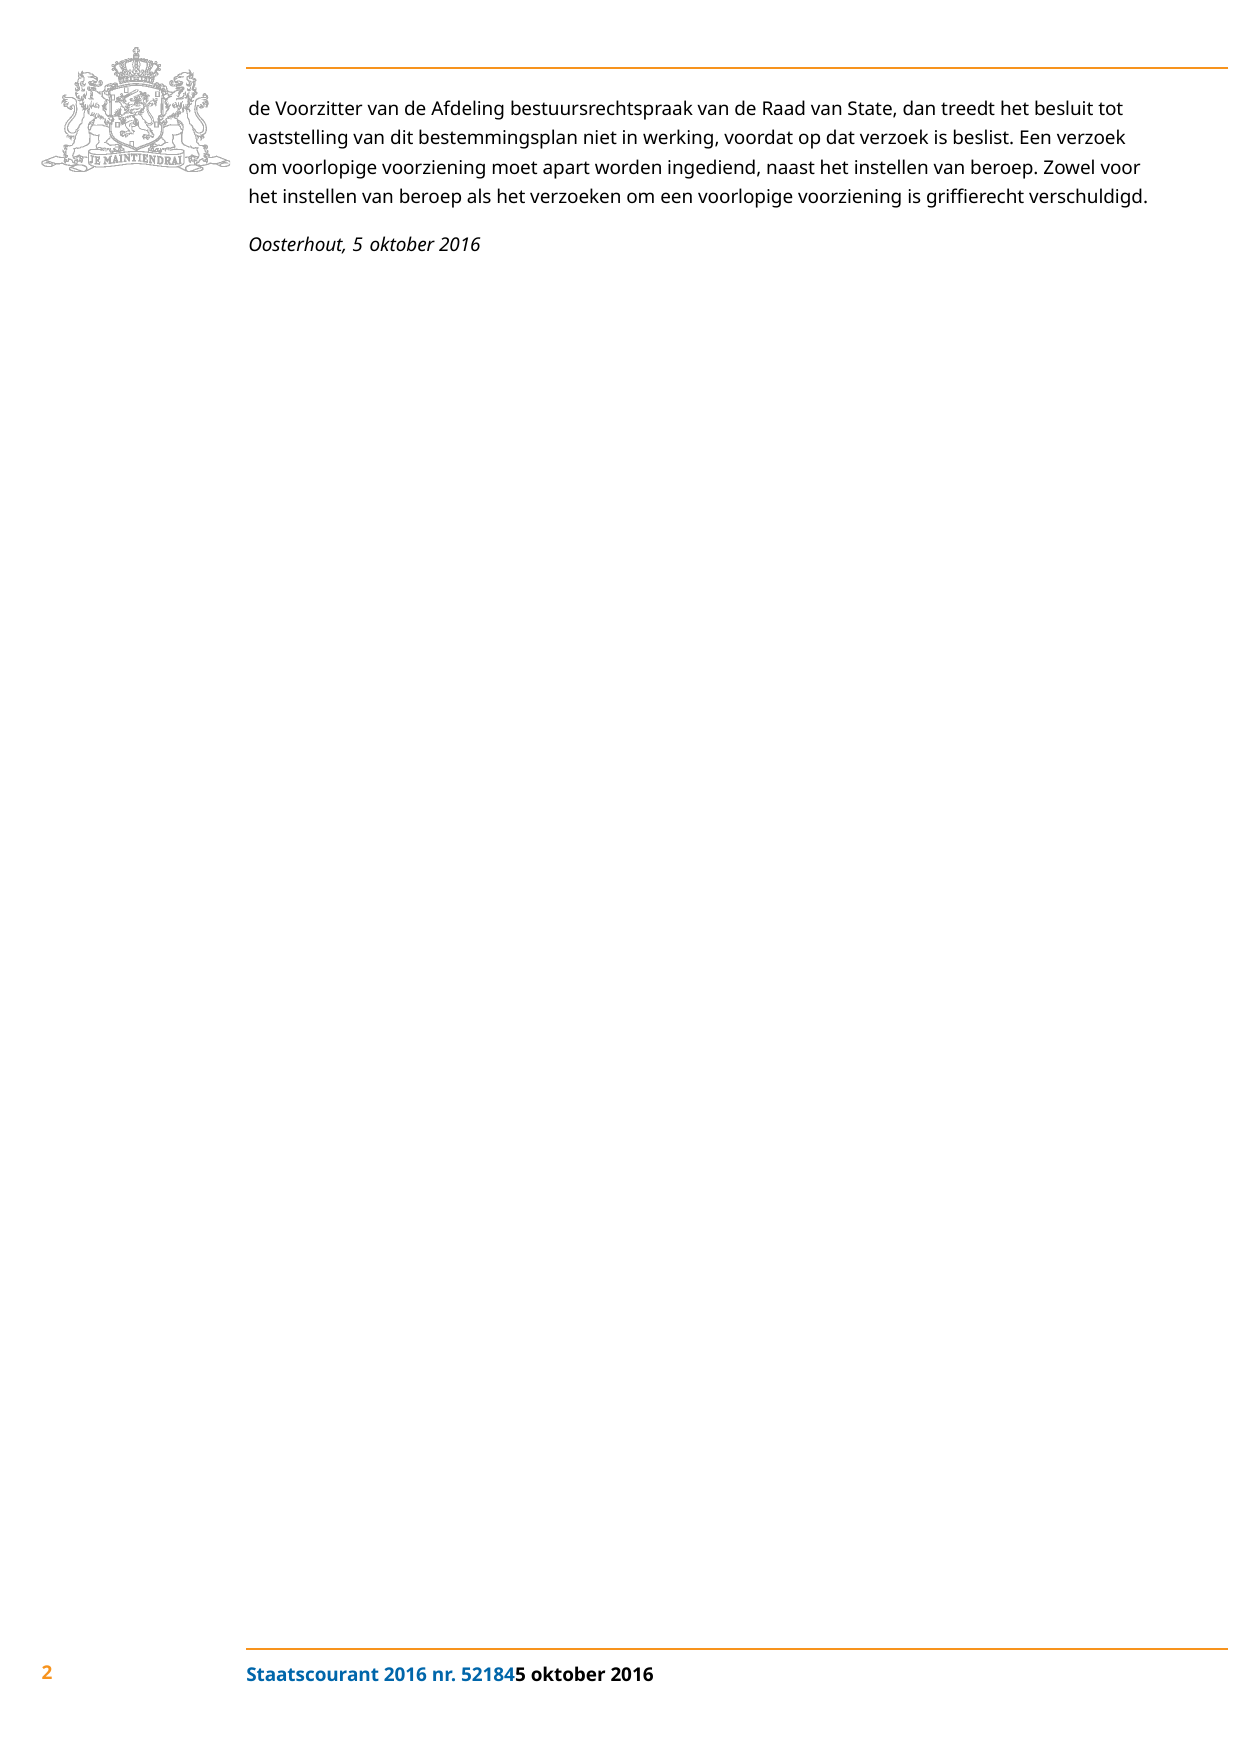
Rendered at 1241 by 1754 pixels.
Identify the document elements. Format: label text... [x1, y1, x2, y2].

picture [41, 47, 231, 172]
text Oosterhout, 5 oktober 2016 [248, 231, 1152, 257]
text de Voorzitter van de Afdeling bestuursrechtspraak van de Raad van State, dan treedt het besluit tot vaststelling van dit bestemmingsplan niet in werking, voordat op dat verzoek is beslist. Een verzoek om voorlopige voorziening moet apart worden ingediend, naast het instellen van beroep. Zowel voor het instellen van beroep als het verzoeken om een voorlopige voorziening is griffierecht verschuldigd. [248, 95, 1152, 209]
